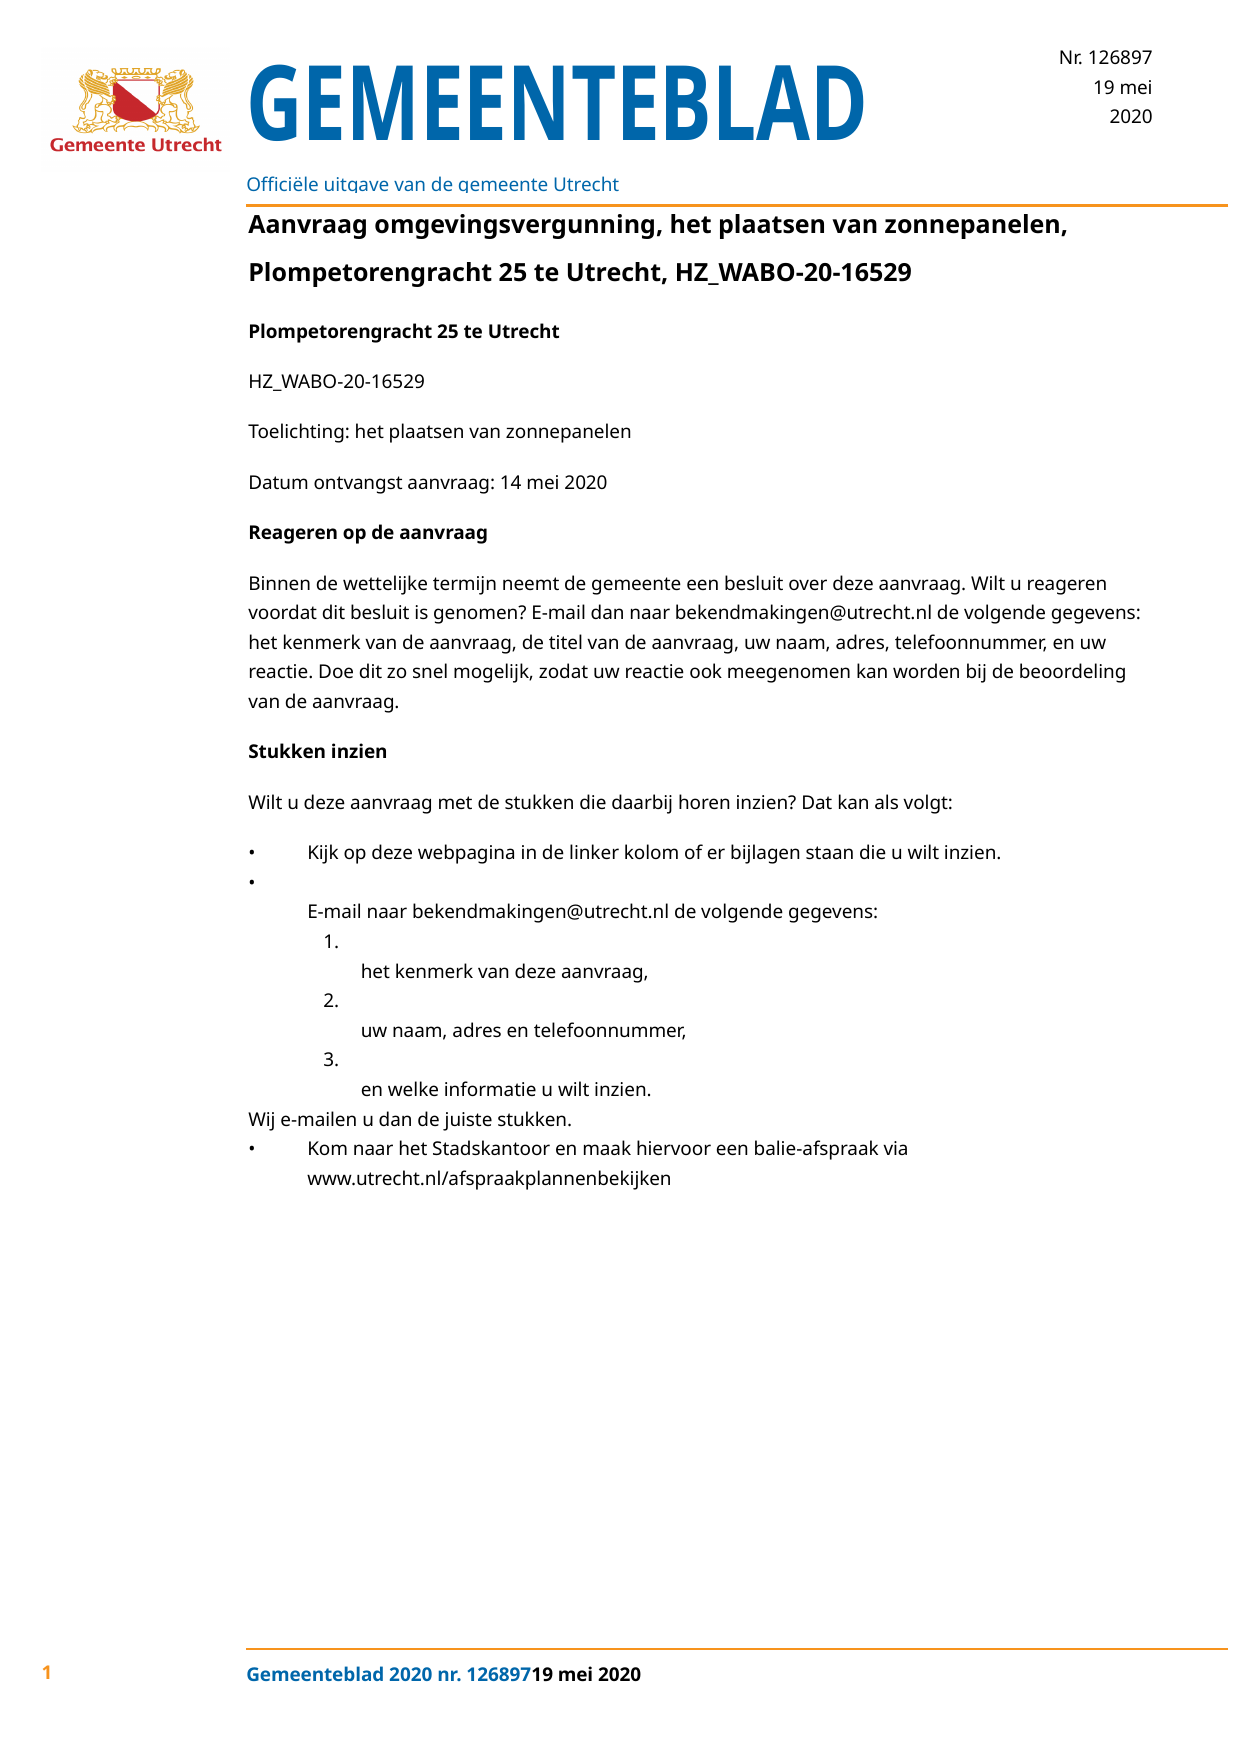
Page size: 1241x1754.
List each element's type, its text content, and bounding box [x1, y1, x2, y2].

picture [41, 47, 231, 172]
text Wij e-mailen u dan de juiste stukken. [248, 1106, 1152, 1132]
list E-mail naar bekendmakingen@utrecht.nl de volgende gegevens: [248, 899, 1152, 924]
text HZ_WABO-20-16529 [248, 368, 1152, 394]
text Aanvraag omgevingsvergunning, het plaatsen van zonnepanelen, Plompetorengracht 25 te Utrecht, HZ_WABO-20-16529 [248, 207, 1152, 288]
text Binnen de wettelijke termijn neemt de gemeente een besluit over deze aanvraag. Wilt u reageren voordat dit besluit is genomen? E-mail dan naar bekendmakingen@utrecht.nl de volgende gegevens: het kenmerk van de aanvraag, de titel van de aanvraag, uw naam, adres, telefoonnummer, en uw reactie. Doe dit zo snel mogelijk, zodat uw reactie ook meegenomen kan worden bij de beoordeling van de aanvraag. [248, 570, 1152, 714]
text Wilt u deze aanvraag met de stukken die daarbij horen inzien? Dat kan als volgt: [248, 789, 1152, 815]
list Kom naar het Stadskantoor en maak hiervoor een balie-afspraak via www.utrecht.nl/afspraakplannenbekijken [248, 1135, 1152, 1191]
list en welke informatie u wilt inzien. [323, 1076, 1152, 1102]
text Toelichting: het plaatsen van zonnepanelen [248, 419, 1152, 444]
list uw naam, adres en telefoonnummer, [323, 1017, 1152, 1043]
text Reageren op de aanvraag [248, 519, 1152, 545]
text Plompetorengracht 25 te Utrecht [248, 318, 1152, 344]
text Stukken inzien [248, 739, 1152, 764]
list Kijk op deze webpagina in de linker kolom of er bijlagen staan die u wilt inzien. [248, 839, 1152, 865]
list het kenmerk van deze aanvraag, [323, 958, 1152, 984]
text Datum ontvangst aanvraag: 14 mei 2020 [248, 469, 1152, 495]
